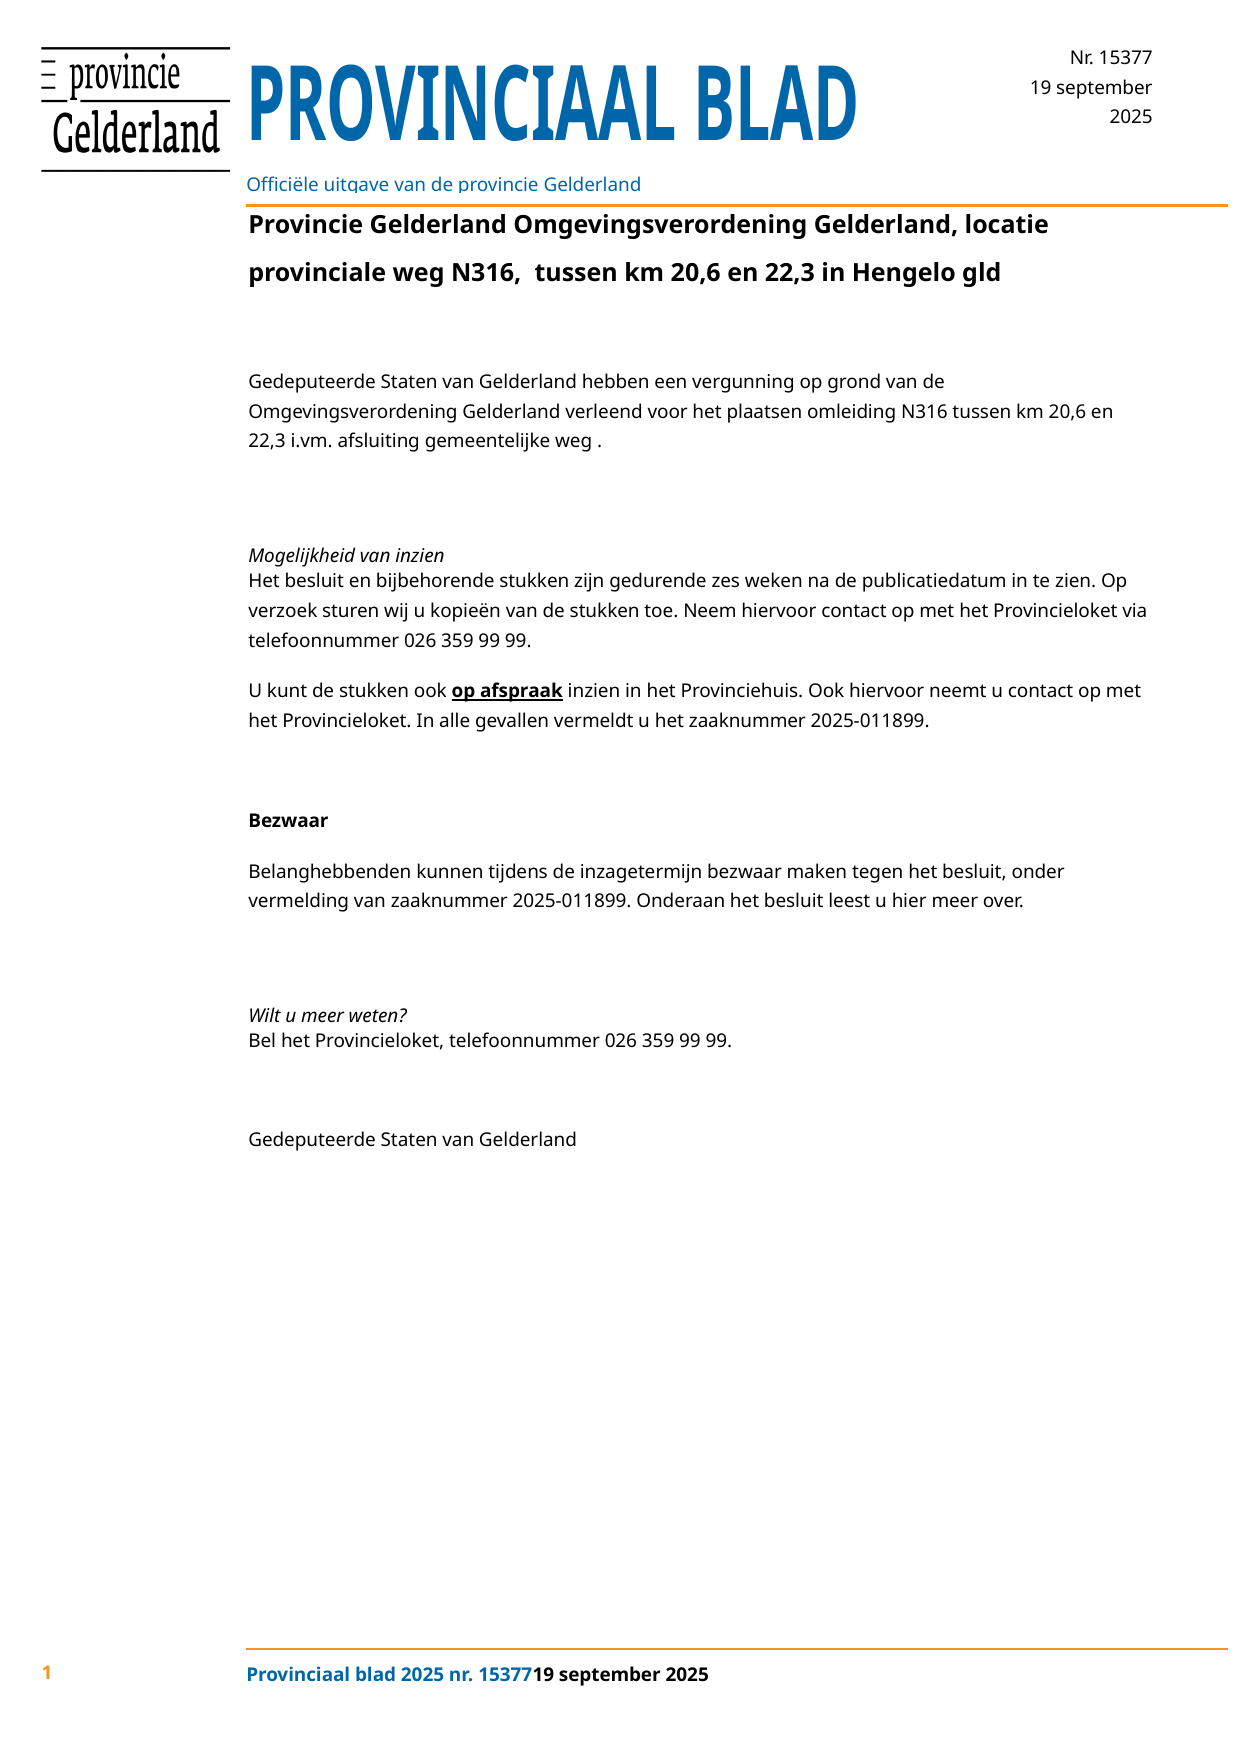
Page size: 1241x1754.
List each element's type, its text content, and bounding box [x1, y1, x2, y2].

text Gedeputeerde Staten van Gelderland hebben een vergunning op grond van de Omgevingsverordening Gelderland verleend voor het plaatsen omleiding N316 tussen km 20,6 en 22,3 i.vm. afsluiting gemeentelijke weg . [248, 368, 1152, 453]
picture [41, 47, 231, 172]
text Provincie Gelderland Omgevingsverordening Gelderland, locatie provinciale weg N316, tussen km 20,6 en 22,3 in Hengelo gld [248, 207, 1152, 288]
text Gedeputeerde Staten van Gelderland [248, 1126, 1152, 1152]
text Mogelijkheid van inzien [248, 542, 1152, 568]
text Het besluit en bijbehorende stukken zijn gedurende zes weken na de publicatiedatum in te zien. Op verzoek sturen wij u kopieën van de stukken toe. Neem hiervoor contact op met het Provincieloket via telefoonnummer 026 359 99 99. [248, 568, 1152, 652]
text Wilt u meer weten? [248, 1002, 1152, 1028]
text Bezwaar [248, 808, 1152, 833]
text Belanghebbenden kunnen tijdens de inzagetermijn bezwaar maken tegen het besluit, onder vermelding van zaaknummer 2025-011899. Onderaan het besluit leest u hier meer over. [248, 858, 1152, 913]
text Bel het Provincieloket, telefoonnummer 026 359 99 99. [248, 1028, 1152, 1053]
text U kunt de stukken ook op afspraak inzien in het Provinciehuis. Ook hiervoor neemt u contact op met het Provincieloket. In alle gevallen vermeldt u het zaaknummer 2025-011899. [248, 677, 1152, 732]
